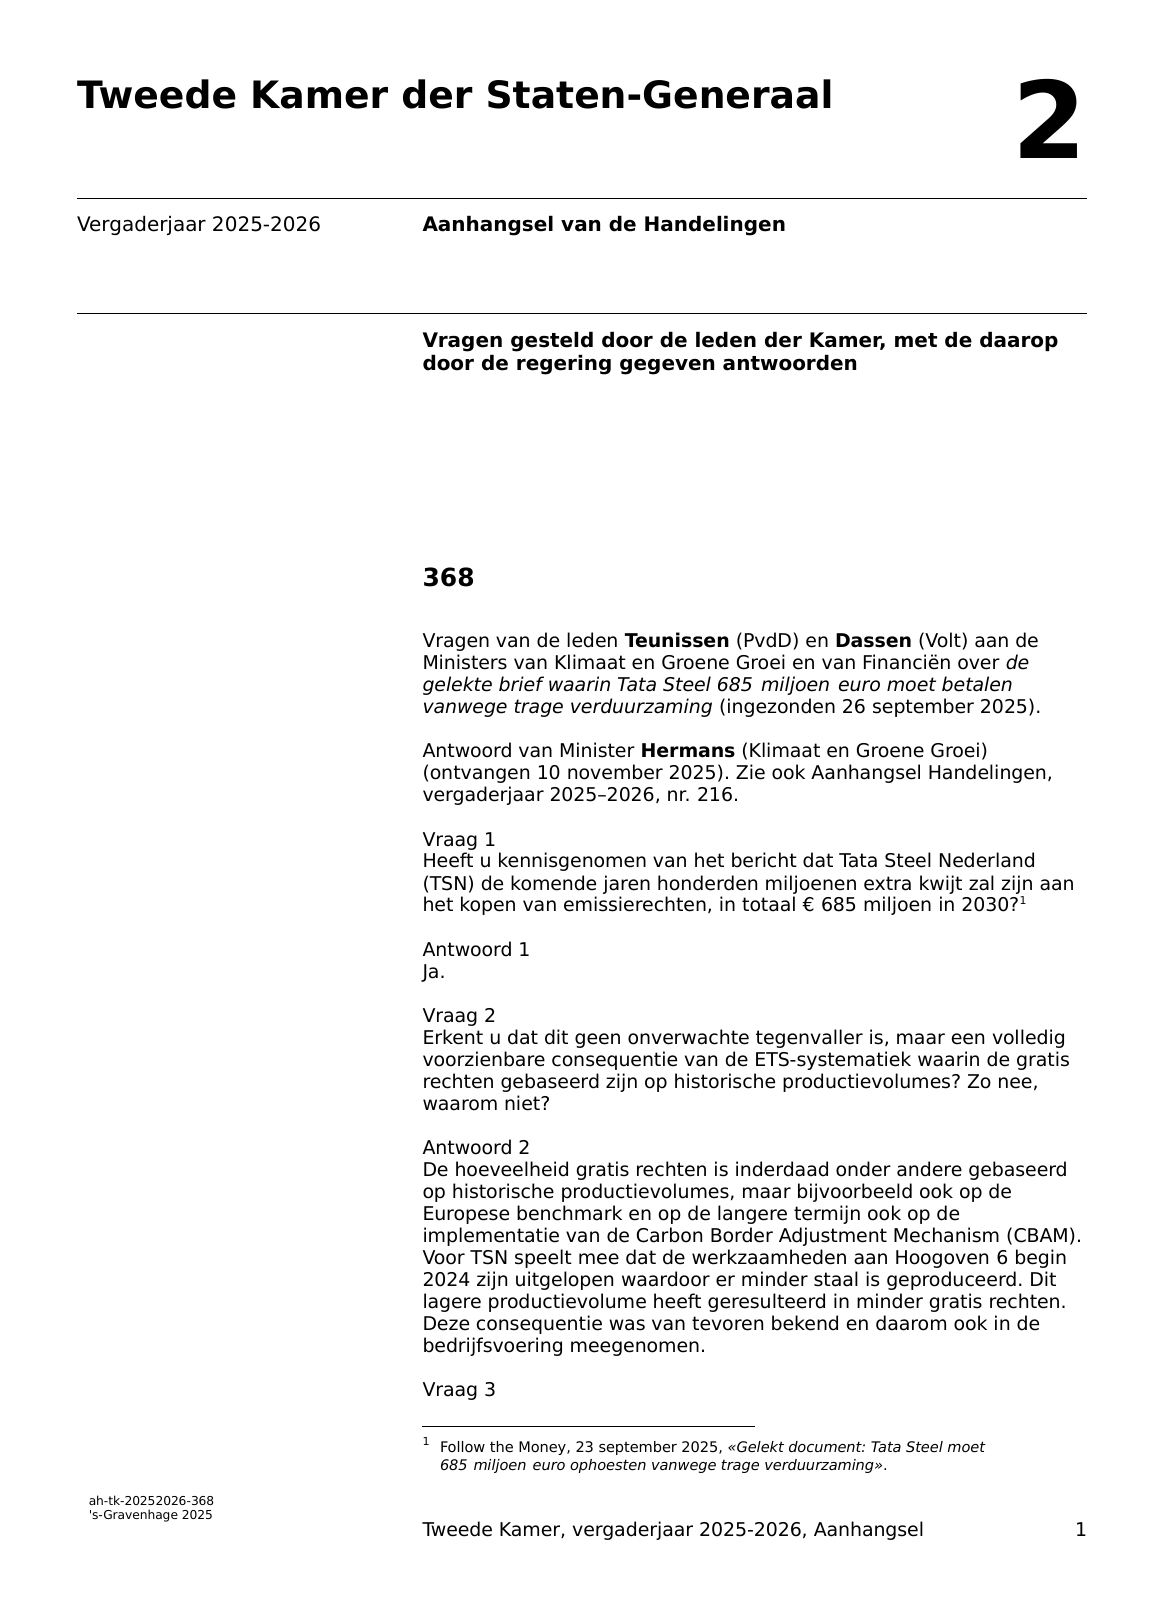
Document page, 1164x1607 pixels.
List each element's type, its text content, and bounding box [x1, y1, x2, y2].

text 368 [422, 563, 1087, 592]
table_cell [77, 314, 422, 375]
text De hoeveelheid gratis rechten is inderdaad onder andere gebaseerd op historische productievolumes, maar bijvoorbeeld ook op de Europese benchmark en op de langere termijn ook op de implementatie van de Carbon Border Adjustment Mechanism (CBAM). Voor TSN speelt mee dat de werkzaamheden aan Hoogoven 6 begin 2024 zijn uitgelopen waardoor er minder staal is geproduceerd. Dit lagere productievolume heeft geresulteerd in minder gratis rechten. Deze consequentie was van tevoren bekend en daarom ook in de bedrijfsvoering meegenomen. [422, 1159, 1087, 1357]
table_header 2 [886, 59, 1087, 198]
text Vraag 1 [422, 828, 1087, 850]
text Vraag 3 [422, 1379, 1087, 1401]
table_cell Vragen gesteld door de leden der Kamer, met de daarop door de regering gegeven antwoorden [422, 314, 1087, 375]
text Ja. [422, 961, 1087, 982]
text Antwoord 2 [422, 1137, 1087, 1159]
text Erkent u dat dit geen onverwachte tegenvaller is, maar een volledig voorzienbare consequentie van de ETS-systematiek waarin de gratis rechten gebaseerd zijn op historische productievolumes? Zo nee, waarom niet? [422, 1027, 1087, 1114]
text Antwoord van Minister Hermans (Klimaat en Groene Groei) (ontvangen 10 november 2025). Zie ook Aanhangsel Handelingen, vergaderjaar 2025–2026, nr. 216. [422, 740, 1087, 806]
text Vraag 2 [422, 1005, 1087, 1027]
text 's-Gravenhage 2025 [88, 1508, 323, 1522]
text Follow the Money, 23 september 2025, «Gelekt document: Tata Steel moet 685 miljoen euro ophoesten vanwege trage verduurzaming». [422, 1435, 1087, 1474]
table_header Tweede Kamer der Staten-Generaal [77, 59, 886, 198]
table_cell Vergaderjaar 2025-2026 [77, 199, 422, 313]
text Vragen van de leden Teunissen (PvdD) en Dassen (Volt) aan de Ministers van Klimaat en Groene Groei en van Financiën over de gelekte brief waarin Tata Steel 685 miljoen euro moet betalen vanwege trage verduurzaming (ingezonden 26 september 2025). [422, 630, 1087, 718]
table_cell Aanhangsel van de Handelingen [422, 199, 1087, 313]
text Antwoord 1 [422, 938, 1087, 961]
text Heeft u kennisgenomen van het bericht dat Tata Steel Nederland (TSN) de komende jaren honderden miljoenen extra kwijt zal zijn aan het kopen van emissierechten, in totaal € 685 miljoen in 2030? [422, 850, 1087, 916]
text ah-tk-20252026-368 [88, 1494, 323, 1508]
